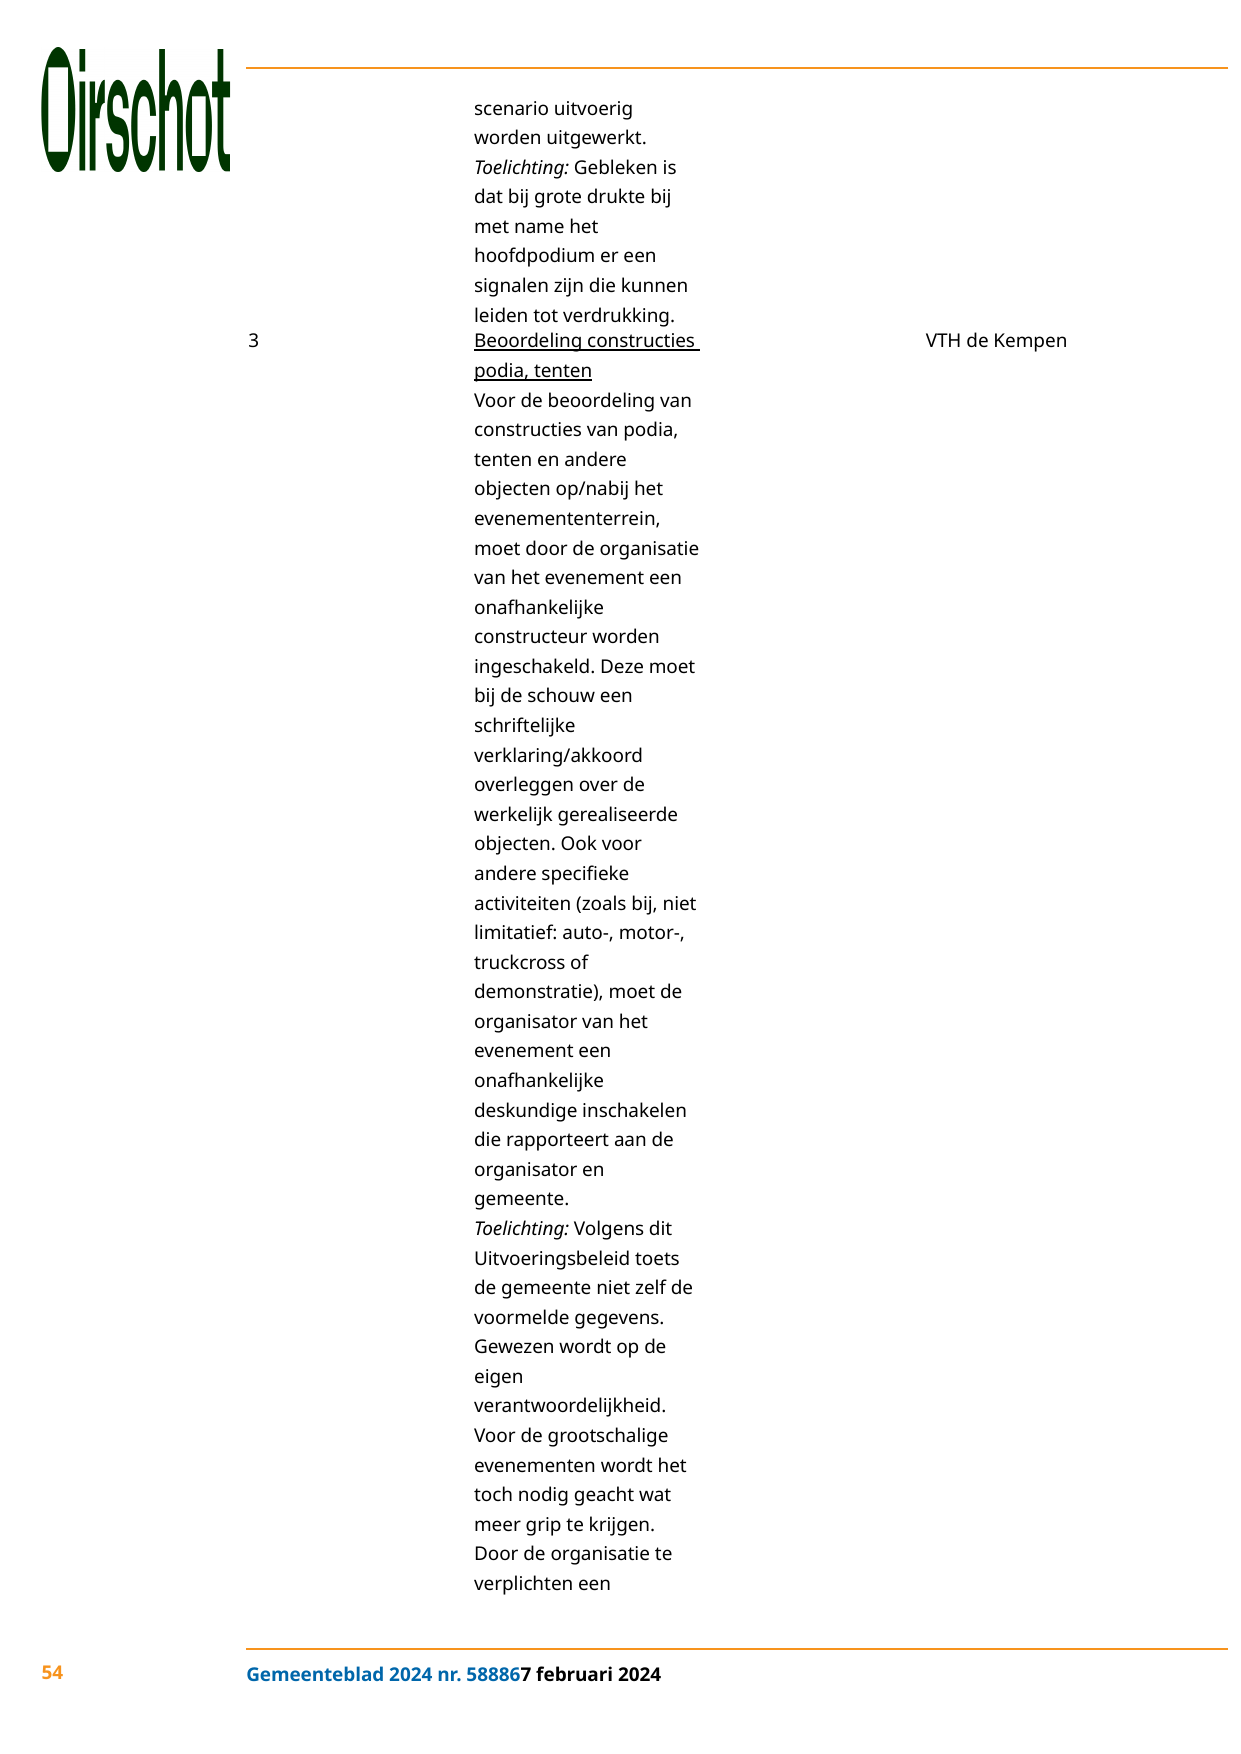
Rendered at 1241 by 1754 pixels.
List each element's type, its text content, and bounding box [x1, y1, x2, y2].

table_cell VTH de Kempen [926, 328, 1152, 1596]
table_cell podia, tenten Voor de beoordeling van constructies van podia, tenten en andere objecten op/nabij het evenemententerrein, moet door de organisatie van het evenement een onafhankelijke constructeur worden ingeschakeld. Deze moet bij de schouw een schriftelijke verklaring/akkoord overleggen over de werkelijk gerealiseerde objecten. Ook voor andere specifieke activiteiten (zoals bij, niet limitatief: auto-, motor-, truckcross of demonstratie), moet de organisator van het evenement een onafhankelijke deskundige inschakelen die rapporteert aan de organisator en gemeente. Toelichting: Volgens dit Uitvoeringsbeleid toets de gemeente niet zelf de voormelde gegevens. Gewezen wordt op de eigen verantwoordelijkheid. Voor de grootschalige evenementen wordt het toch nodig geacht wat meer grip te krijgen. Door de organisatie te verplichten een [474, 351, 700, 1596]
table_cell [700, 95, 926, 328]
table_cell [700, 328, 926, 1596]
table_cell 3 [248, 328, 474, 1596]
picture [41, 47, 231, 172]
table_cell [926, 95, 1152, 328]
table_cell [248, 95, 474, 328]
table_cell scenario uitvoerig worden uitgewerkt. Toelichting: Gebleken is dat bij grote drukte bij met name het hoofdpodium er een signalen zijn die kunnen leiden tot verdrukking. [474, 95, 700, 328]
table_cell Beoordeling constructies [474, 328, 700, 349]
